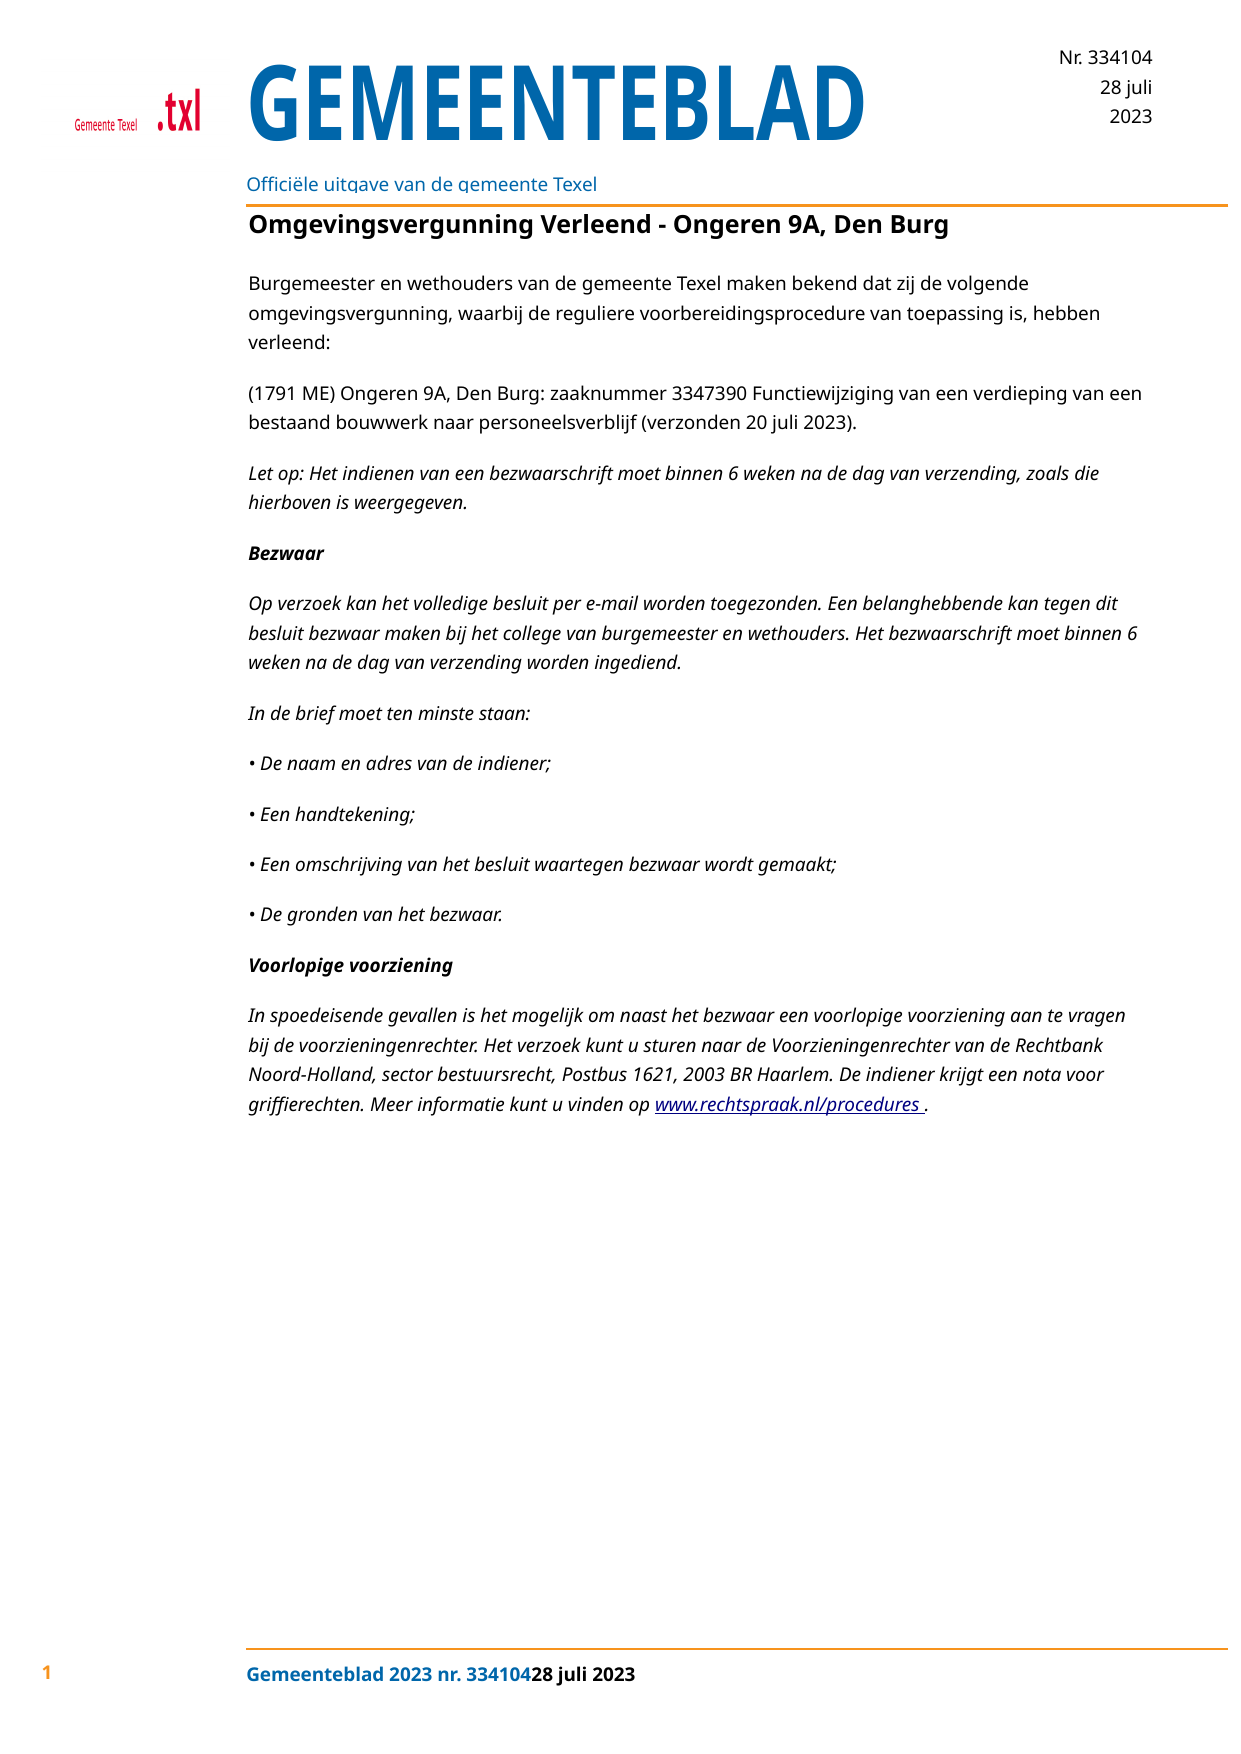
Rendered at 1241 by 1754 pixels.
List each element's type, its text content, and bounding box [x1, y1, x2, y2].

text In spoedeisende gevallen is het mogelijk om naast het bezwaar een voorlopige voorziening aan te vragen bij de voorzieningenrechter. Het verzoek kunt u sturen naar de Voorzieningenrechter van de Rechtbank Noord-Holland, sector bestuursrecht, Postbus 1621, 2003 BR Haarlem. De indiener krijgt een nota voor griffierechten. Meer informatie kunt u vinden op www.rechtspraak.nl/procedures . [248, 1002, 1152, 1117]
text • De naam en adres van de indiener; [248, 750, 1152, 776]
text In de brief moet ten minste staan: [248, 700, 1152, 726]
picture [41, 47, 231, 172]
text Bezwaar [248, 540, 1152, 566]
text • Een omschrijving van het besluit waartegen bezwaar wordt gemaakt; [248, 851, 1152, 877]
text Op verzoek kan het volledige besluit per e-mail worden toegezonden. Een belanghebbende kan tegen dit besluit bezwaar maken bij het college van burgemeester en wethouders. Het bezwaarschrift moet binnen 6 weken na de dag van verzending worden ingediend. [248, 590, 1152, 675]
text Omgevingsvergunning Verleend - Ongeren 9A, Den Burg [248, 207, 1152, 241]
text Let op: Het indienen van een bezwaarschrift moet binnen 6 weken na de dag van verzending, zoals die hierboven is weergegeven. [248, 460, 1152, 515]
text (1791 ME) Ongeren 9A, Den Burg: zaaknummer 3347390 Functiewijziging van een verdieping van een bestaand bouwwerk naar personeelsverblijf (verzonden 20 juli 2023). [248, 380, 1152, 435]
text • De gronden van het bezwaar. [248, 902, 1152, 927]
text • Een handtekening; [248, 801, 1152, 826]
text Voorlopige voorziening [248, 952, 1152, 978]
text Burgemeester en wethouders van de gemeente Texel maken bekend dat zij de volgende omgevingsvergunning, waarbij de reguliere voorbereidingsprocedure van toepassing is, hebben verleend: [248, 270, 1152, 355]
